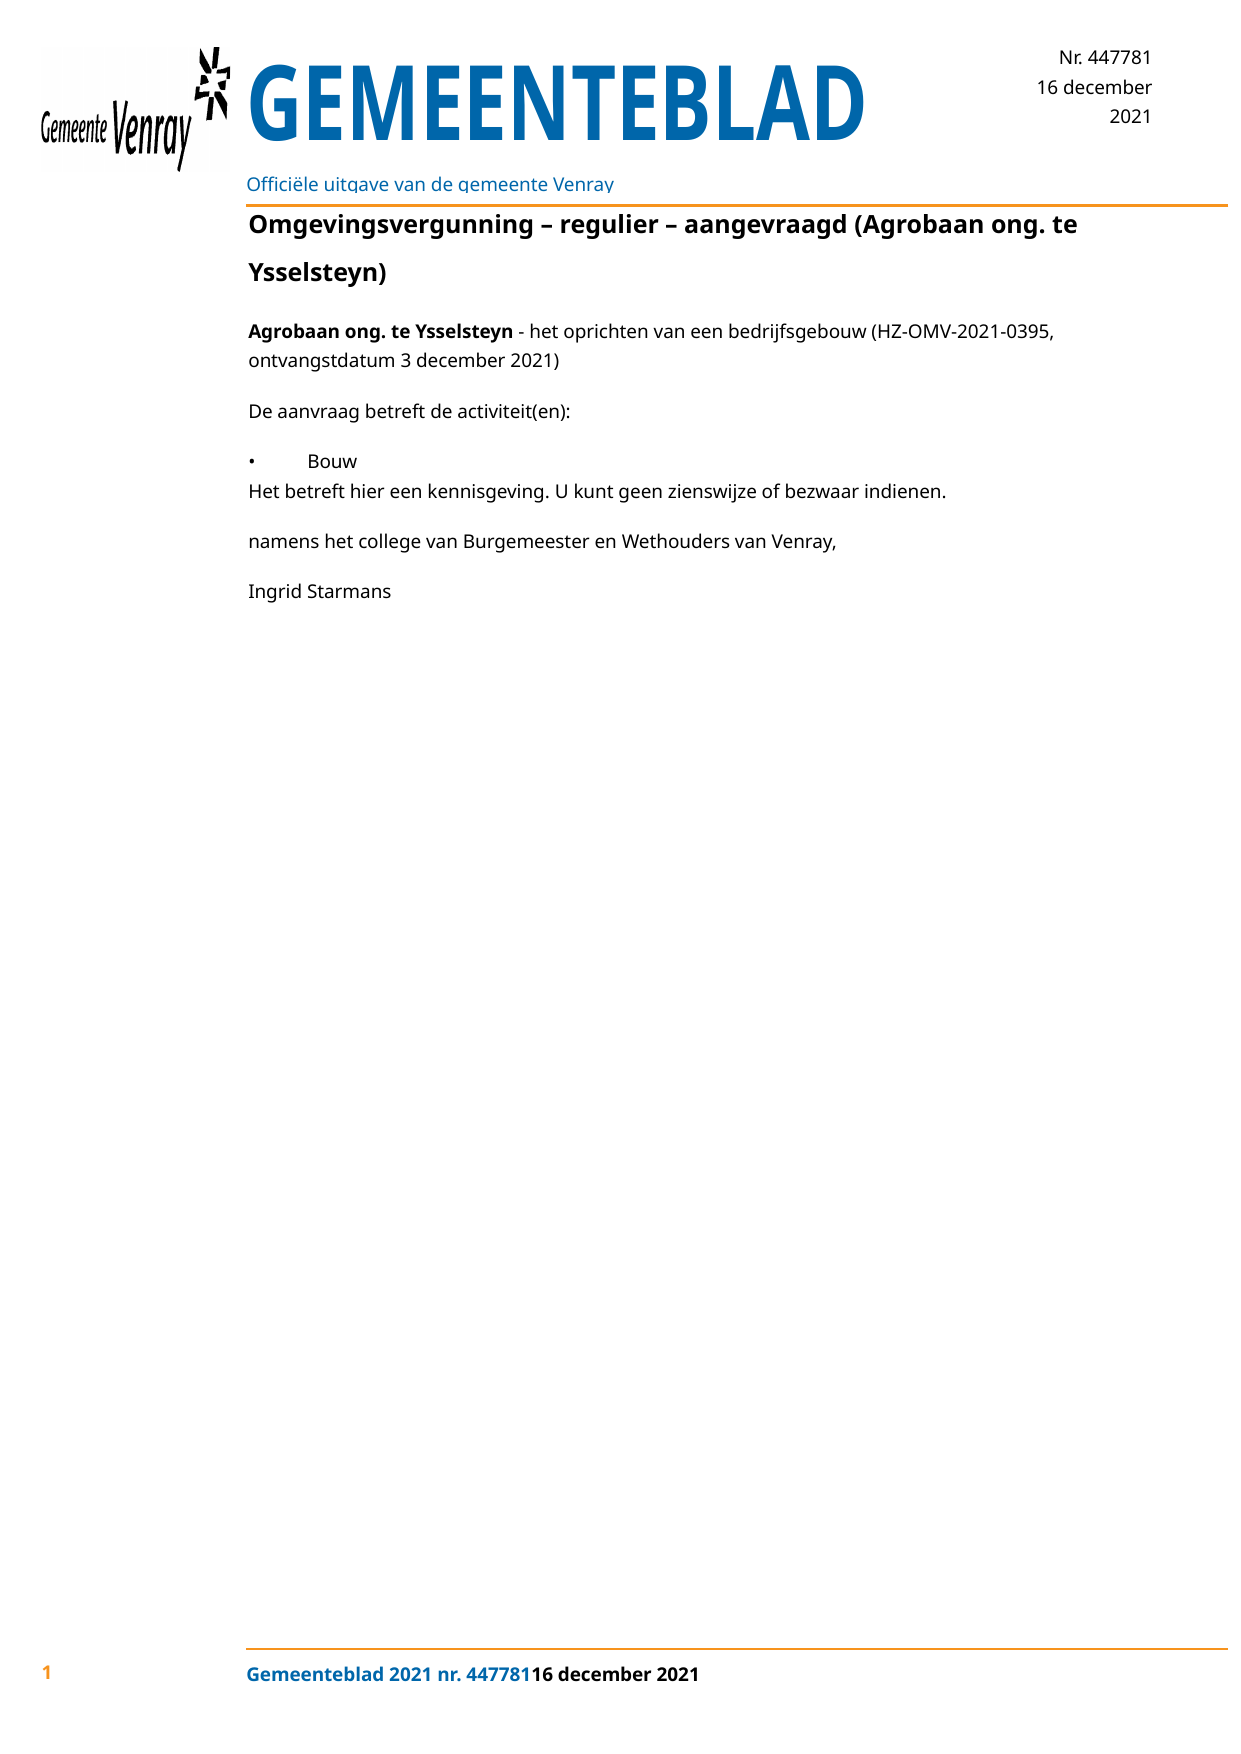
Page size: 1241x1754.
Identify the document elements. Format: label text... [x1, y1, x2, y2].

text Ingrid Starmans [248, 579, 1152, 604]
list Bouw [248, 448, 1152, 474]
text Omgevingsvergunning – regulier – aangevraagd (Agrobaan ong. te Ysselsteyn) [248, 207, 1152, 288]
picture [41, 47, 231, 172]
text De aanvraag betreft de activiteit(en): [248, 398, 1152, 424]
text Het betreft hier een kennisgeving. U kunt geen zienswijze of bezwaar indienen. [248, 478, 1152, 504]
text Agrobaan ong. te Ysselsteyn - het oprichten van een bedrijfsgebouw (HZ-OMV-2021-0395, ontvangstdatum 3 december 2021) [248, 318, 1152, 373]
text namens het college van Burgemeester en Wethouders van Venray, [248, 528, 1152, 554]
